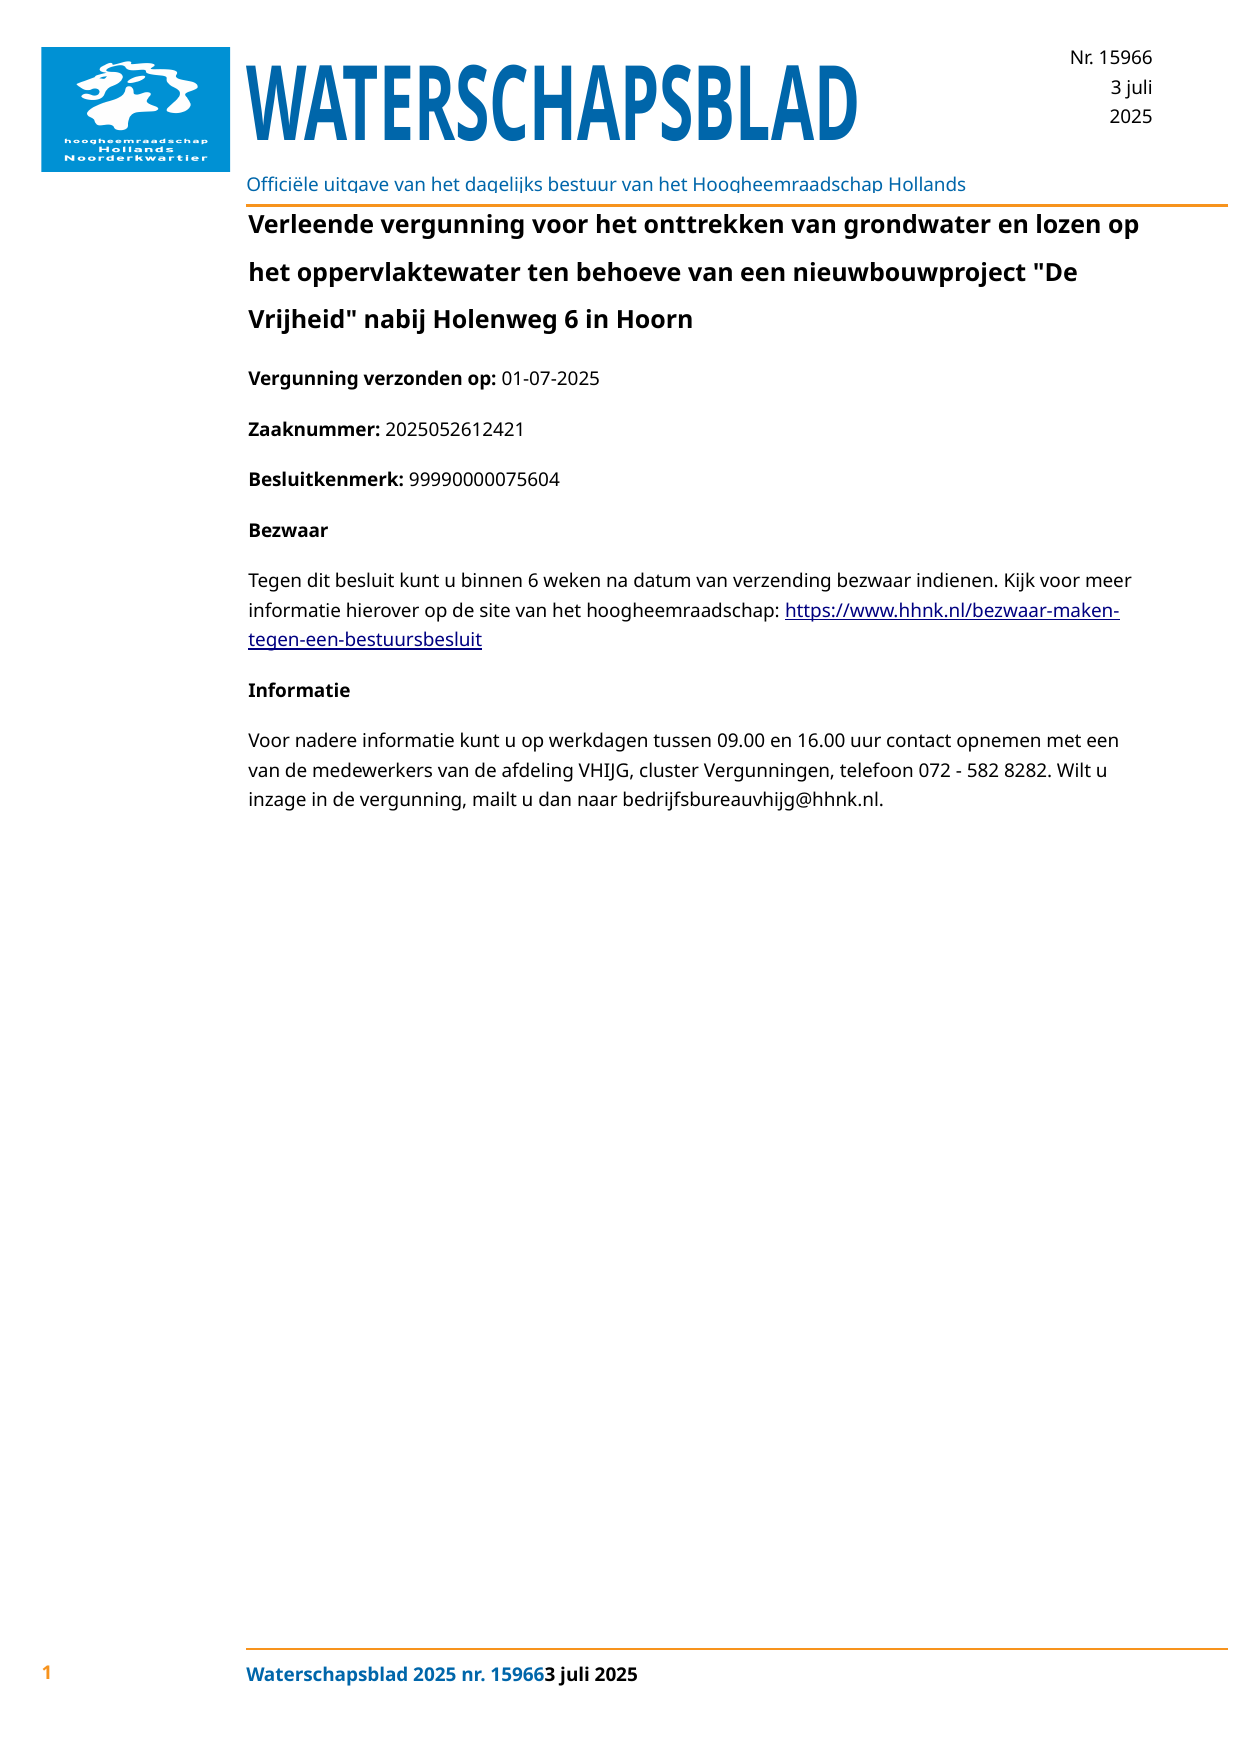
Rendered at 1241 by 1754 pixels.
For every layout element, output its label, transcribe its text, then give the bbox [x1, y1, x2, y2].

picture [118, 62, 197, 112]
text Besluitkenmerk: 99990000075604 [248, 466, 1152, 492]
text Informatie [248, 677, 1152, 702]
picture [88, 87, 157, 130]
picture [78, 64, 122, 99]
text Bezwaar [248, 517, 1152, 542]
text Tegen dit besluit kunt u binnen 6 weken na datum van verzending bezwaar indienen. Kijk voor meer informatie hierover op de site van het hoogheemraadschap: https://www.hhnk.nl/bezwaar-maken-tegen-een-bestuursbesluit [248, 567, 1152, 652]
text Verleende vergunning voor het onttrekken van grondwater en lozen op het oppervlaktewater ten behoeve van een nieuwbouwproject "De Vrijheid" nabij Holenweg 6 in Hoorn [248, 207, 1152, 336]
text Voor nadere informatie kunt u op werkdagen tussen 09.00 en 16.00 uur contact opnemen met een van de medewerkers van de afdeling VHIJG, cluster Vergunningen, telefoon 072 - 582 8282. Wilt u inzage in de vergunning, mailt u dan naar bedrijfsbureauvhijg@hhnk.nl. [248, 727, 1152, 812]
text Vergunning verzonden op: 01-07-2025 [248, 366, 1152, 391]
text Zaaknummer: 2025052612421 [248, 416, 1152, 442]
picture [129, 76, 144, 82]
